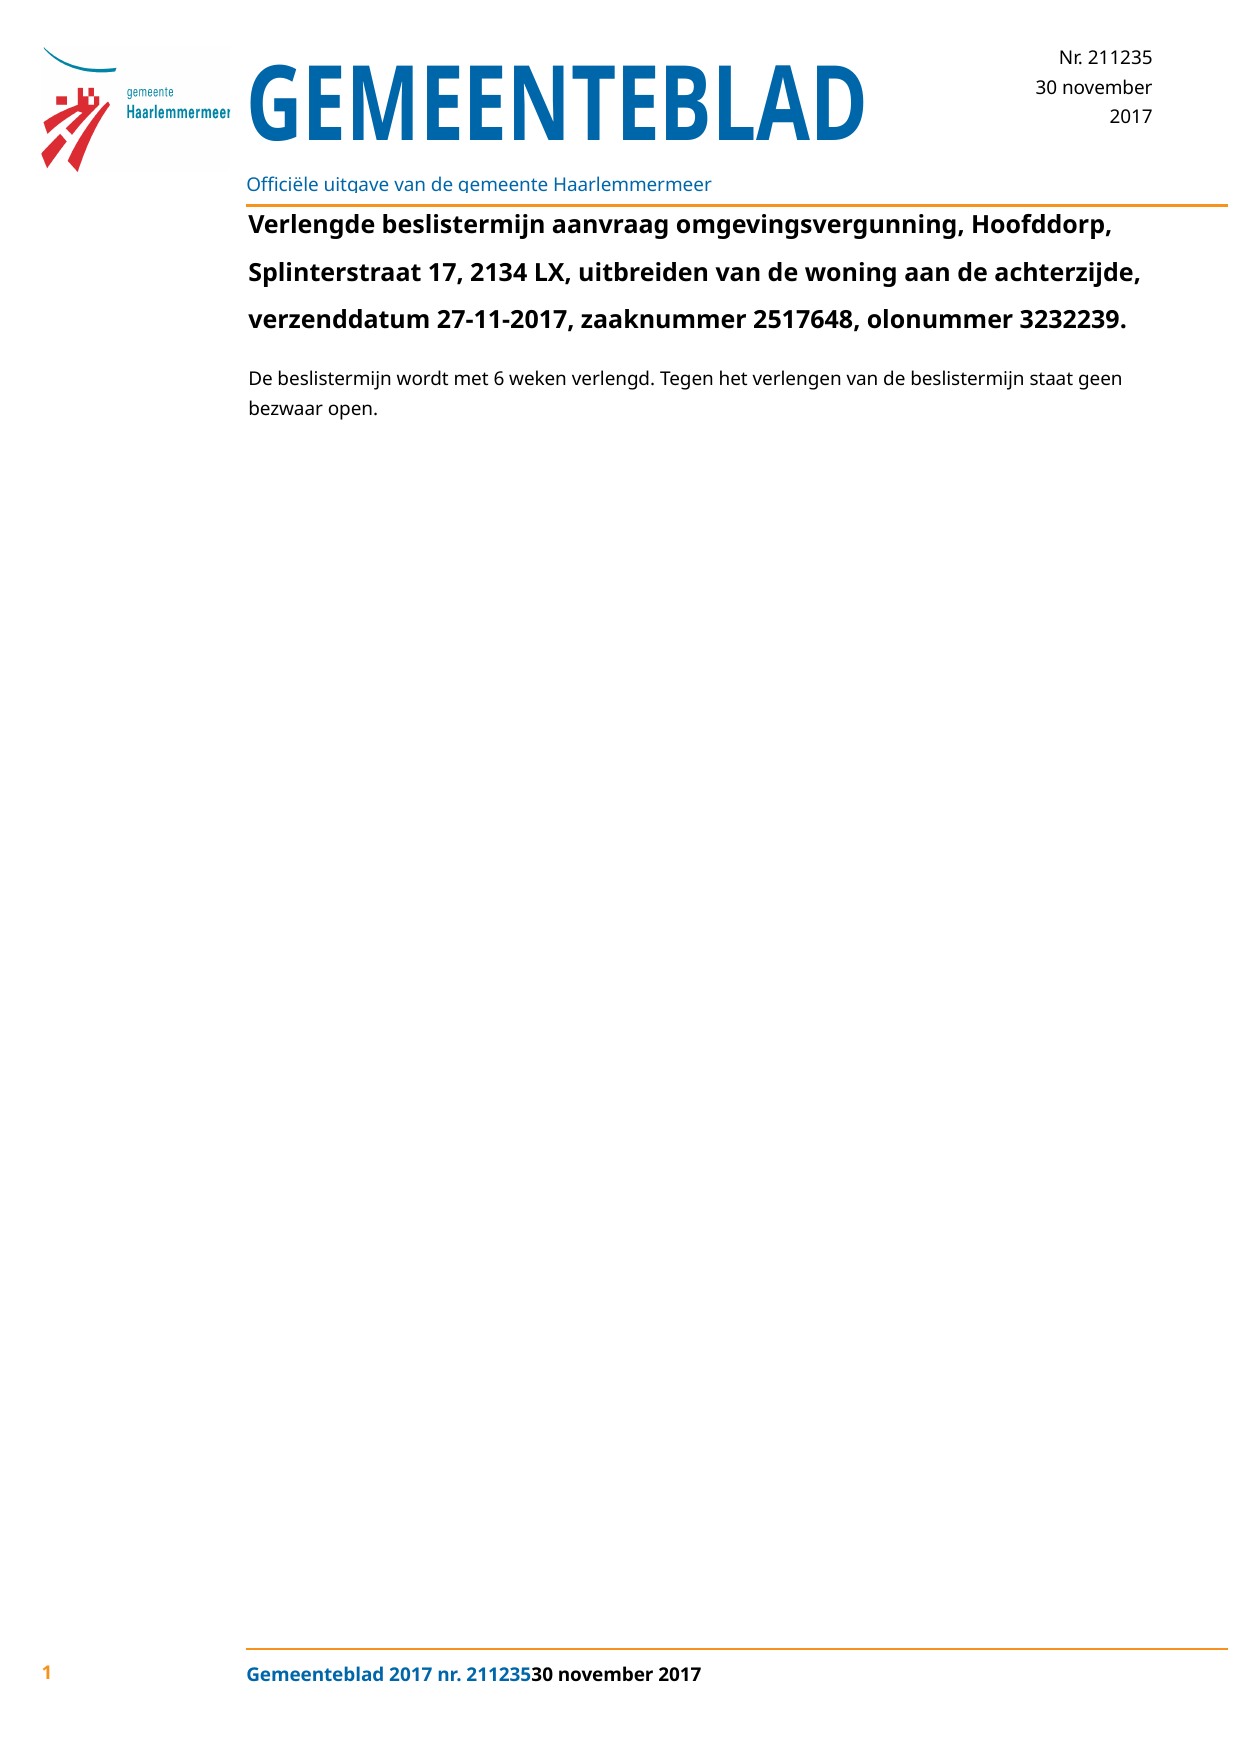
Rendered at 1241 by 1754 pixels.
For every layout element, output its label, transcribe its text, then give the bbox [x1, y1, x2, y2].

text De beslistermijn wordt met 6 weken verlengd. Tegen het verlengen van de beslistermijn staat geen bezwaar open. [248, 366, 1152, 421]
picture [41, 47, 231, 172]
text Verlengde beslistermijn aanvraag omgevingsvergunning, Hoofddorp, Splinterstraat 17, 2134 LX, uitbreiden van de woning aan de achterzijde, verzenddatum 27-11-2017, zaaknummer 2517648, olonummer 3232239. [248, 207, 1152, 336]
